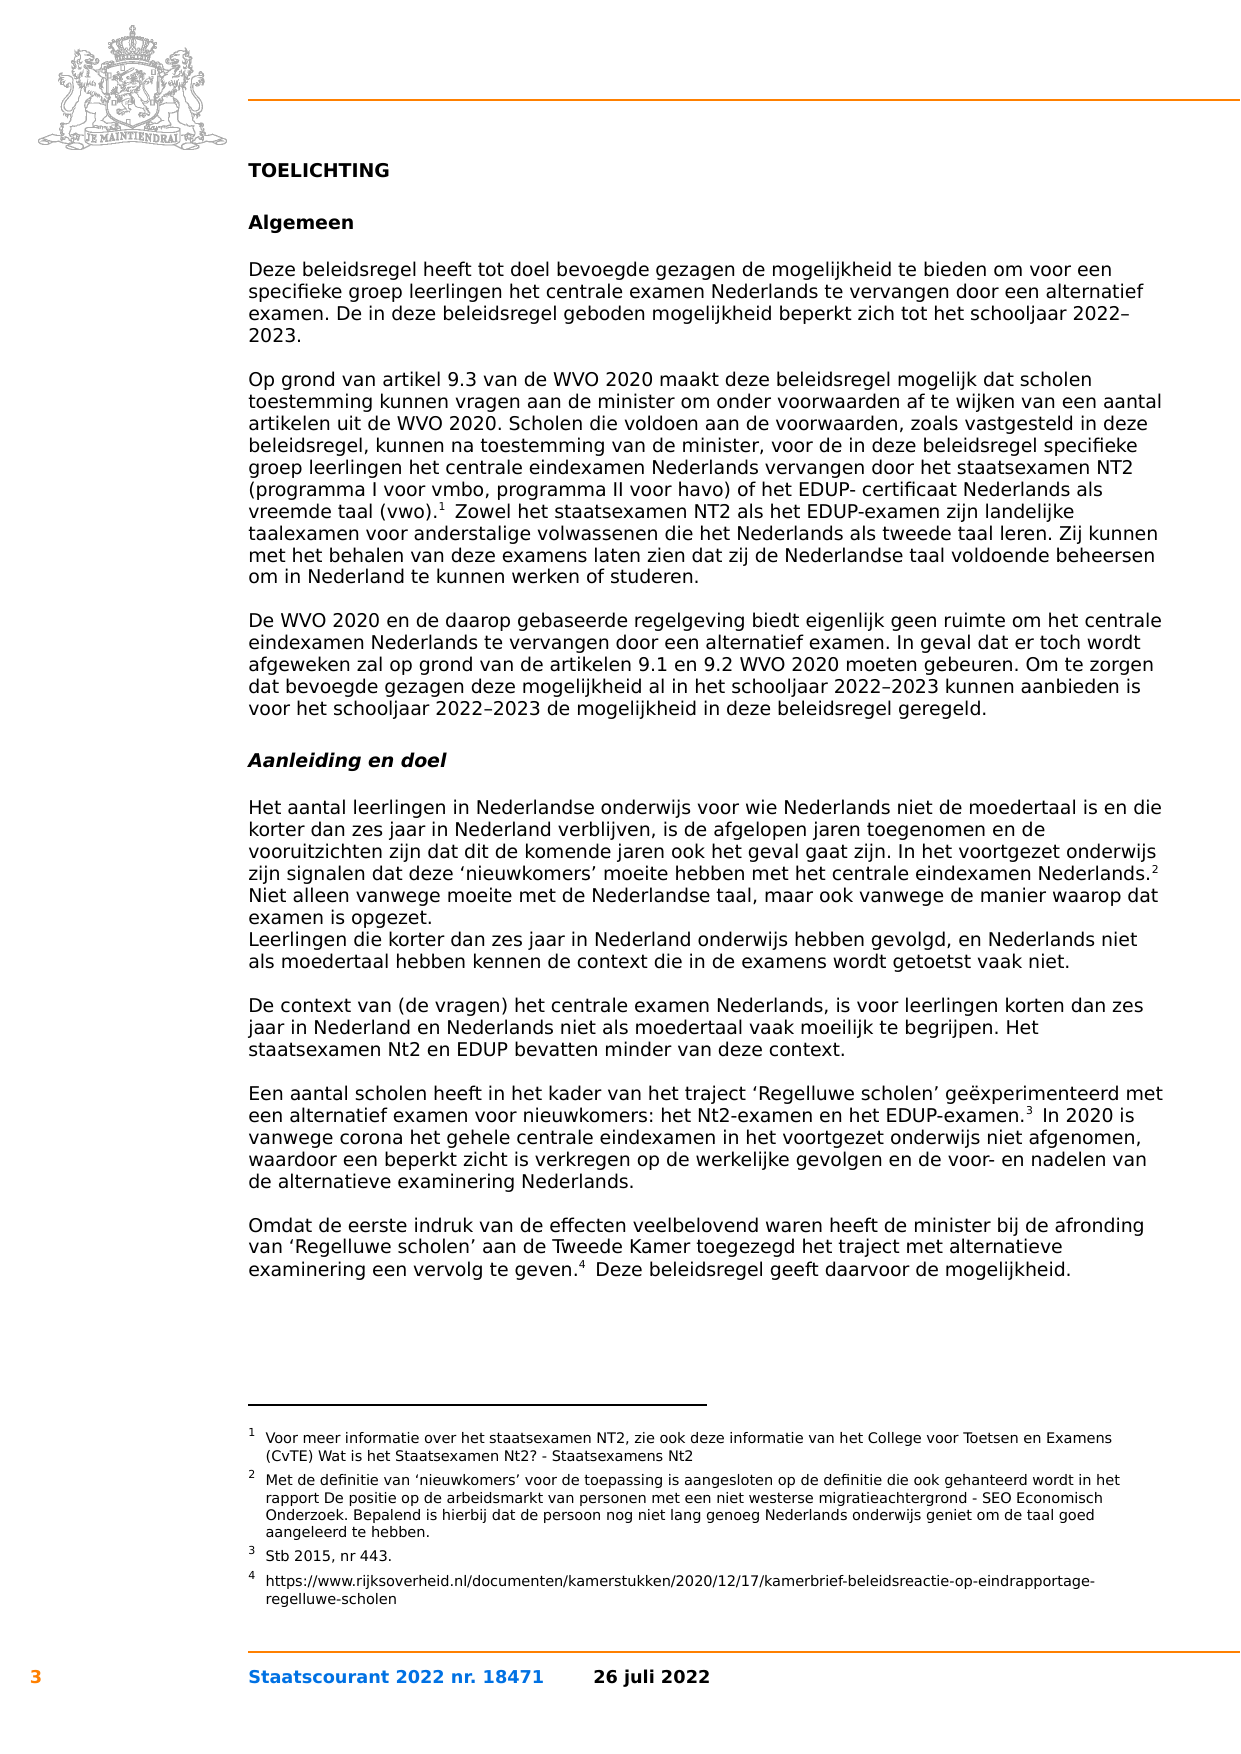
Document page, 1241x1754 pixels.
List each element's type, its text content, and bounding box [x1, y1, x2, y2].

subtitle Algemeen [248, 212, 1163, 234]
text Deze beleidsregel heeft tot doel bevoegde gezagen de mogelijkheid te bieden om voor een specifieke groep leerlingen het centrale examen Nederlands te vervangen door een alternatief examen. De in deze beleidsregel geboden mogelijkheid beperkt zich tot het schooljaar 2022–2023. [248, 259, 1163, 347]
text Het aantal leerlingen in Nederlandse onderwijs voor wie Nederlands niet de moedertaal is en die korter dan zes jaar in Nederland verblijven, is de afgelopen jaren toegenomen en de vooruitzichten zijn dat dit de komende jaren ook het geval gaat zijn. In het voortgezet onderwijs zijn signalen dat deze ‘nieuwkomers’ moeite hebben met het centrale eindexamen Nederlands. Niet alleen vanwege moeite met de Nederlandse taal, maar ook vanwege de manier waarop dat examen is opgezet. [248, 797, 1163, 929]
text De WVO 2020 en de daarop gebaseerde regelgeving biedt eigenlijk geen ruimte om het centrale eindexamen Nederlands te vervangen door een alternatief examen. In geval dat er toch wordt afgeweken zal op grond van de artikelen 9.1 en 9.2 WVO 2020 moeten gebeuren. Om te zorgen dat bevoegde gezagen deze mogelijkheid al in het schooljaar 2022–2023 kunnen aanbieden is voor het schooljaar 2022–2023 de mogelijkheid in deze beleidsregel geregeld. [248, 610, 1163, 720]
picture [38, 25, 227, 150]
text https://www.rijksoverheid.nl/documenten/kamerstukken/2020/12/17/kamerbrief-beleidsreactie-op-eindrapportage-regelluwe-scholen [248, 1569, 1163, 1608]
text Voor meer informatie over het staatsexamen NT2, zie ook deze informatie van het College voor Toetsen en Examens (CvTE) Wat is het Staatsexamen Nt2? - Staatsexamens Nt2 [248, 1426, 1163, 1465]
subtitle Aanleiding en doel [248, 750, 1163, 772]
text Met de definitie van ‘nieuwkomers’ voor de toepassing is aangesloten op de definitie die ook gehanteerd wordt in het rapport De positie op de arbeidsmarkt van personen met een niet westerse migratieachtergrond - SEO Economisch Onderzoek. Bepalend is hierbij dat de persoon nog niet lang genoeg Nederlands onderwijs geniet om de taal goed aangeleerd te hebben. [248, 1468, 1163, 1541]
text Een aantal scholen heeft in het kader van het traject ‘Regelluwe scholen’ geëxperimenteerd met een alternatief examen voor nieuwkomers: het Nt2-examen en het EDUP-examen. In 2020 is vanwege corona het gehele centrale eindexamen in het voortgezet onderwijs niet afgenomen, waardoor een beperkt zicht is verkregen op de werkelijke gevolgen en de voor- en nadelen van de alternatieve examinering Nederlands. [248, 1083, 1163, 1193]
text De context van (de vragen) het centrale examen Nederlands, is voor leerlingen korten dan zes jaar in Nederland en Nederlands niet als moedertaal vaak moeilijk te begrijpen. Het staatsexamen Nt2 en EDUP bevatten minder van deze context. [248, 995, 1163, 1061]
text Omdat de eerste indruk van de effecten veelbelovend waren heeft de minister bij de afronding van ‘Regelluwe scholen’ aan de Tweede Kamer toegezegd het traject met alternatieve examinering een vervolg te geven. Deze beleidsregel geeft daarvoor de mogelijkheid. [248, 1214, 1163, 1280]
text Op grond van artikel 9.3 van de WVO 2020 maakt deze beleidsregel mogelijk dat scholen toestemming kunnen vragen aan de minister om onder voorwaarden af te wijken van een aantal artikelen uit de WVO 2020. Scholen die voldoen aan de voorwaarden, zoals vastgesteld in deze beleidsregel, kunnen na toestemming van de minister, voor de in deze beleidsregel specifieke groep leerlingen het centrale eindexamen Nederlands vervangen door het staatsexamen NT2 (programma I voor vmbo, programma II voor havo) of het EDUP- certificaat Nederlands als vreemde taal (vwo). Zowel het staatsexamen NT2 als het EDUP-examen zijn landelijke taalexamen voor anderstalige volwassenen die het Nederlands als tweede taal leren. Zij kunnen met het behalen van deze examens laten zien dat zij de Nederlandse taal voldoende beheersen om in Nederland te kunnen werken of studeren. [248, 369, 1163, 588]
text Leerlingen die korter dan zes jaar in Nederland onderwijs hebben gevolgd, en Nederlands niet als moedertaal hebben kennen de context die in de examens wordt getoetst vaak niet. [248, 929, 1163, 973]
text Stb 2015, nr 443. [248, 1544, 1163, 1566]
subtitle TOELICHTING [248, 160, 1163, 182]
